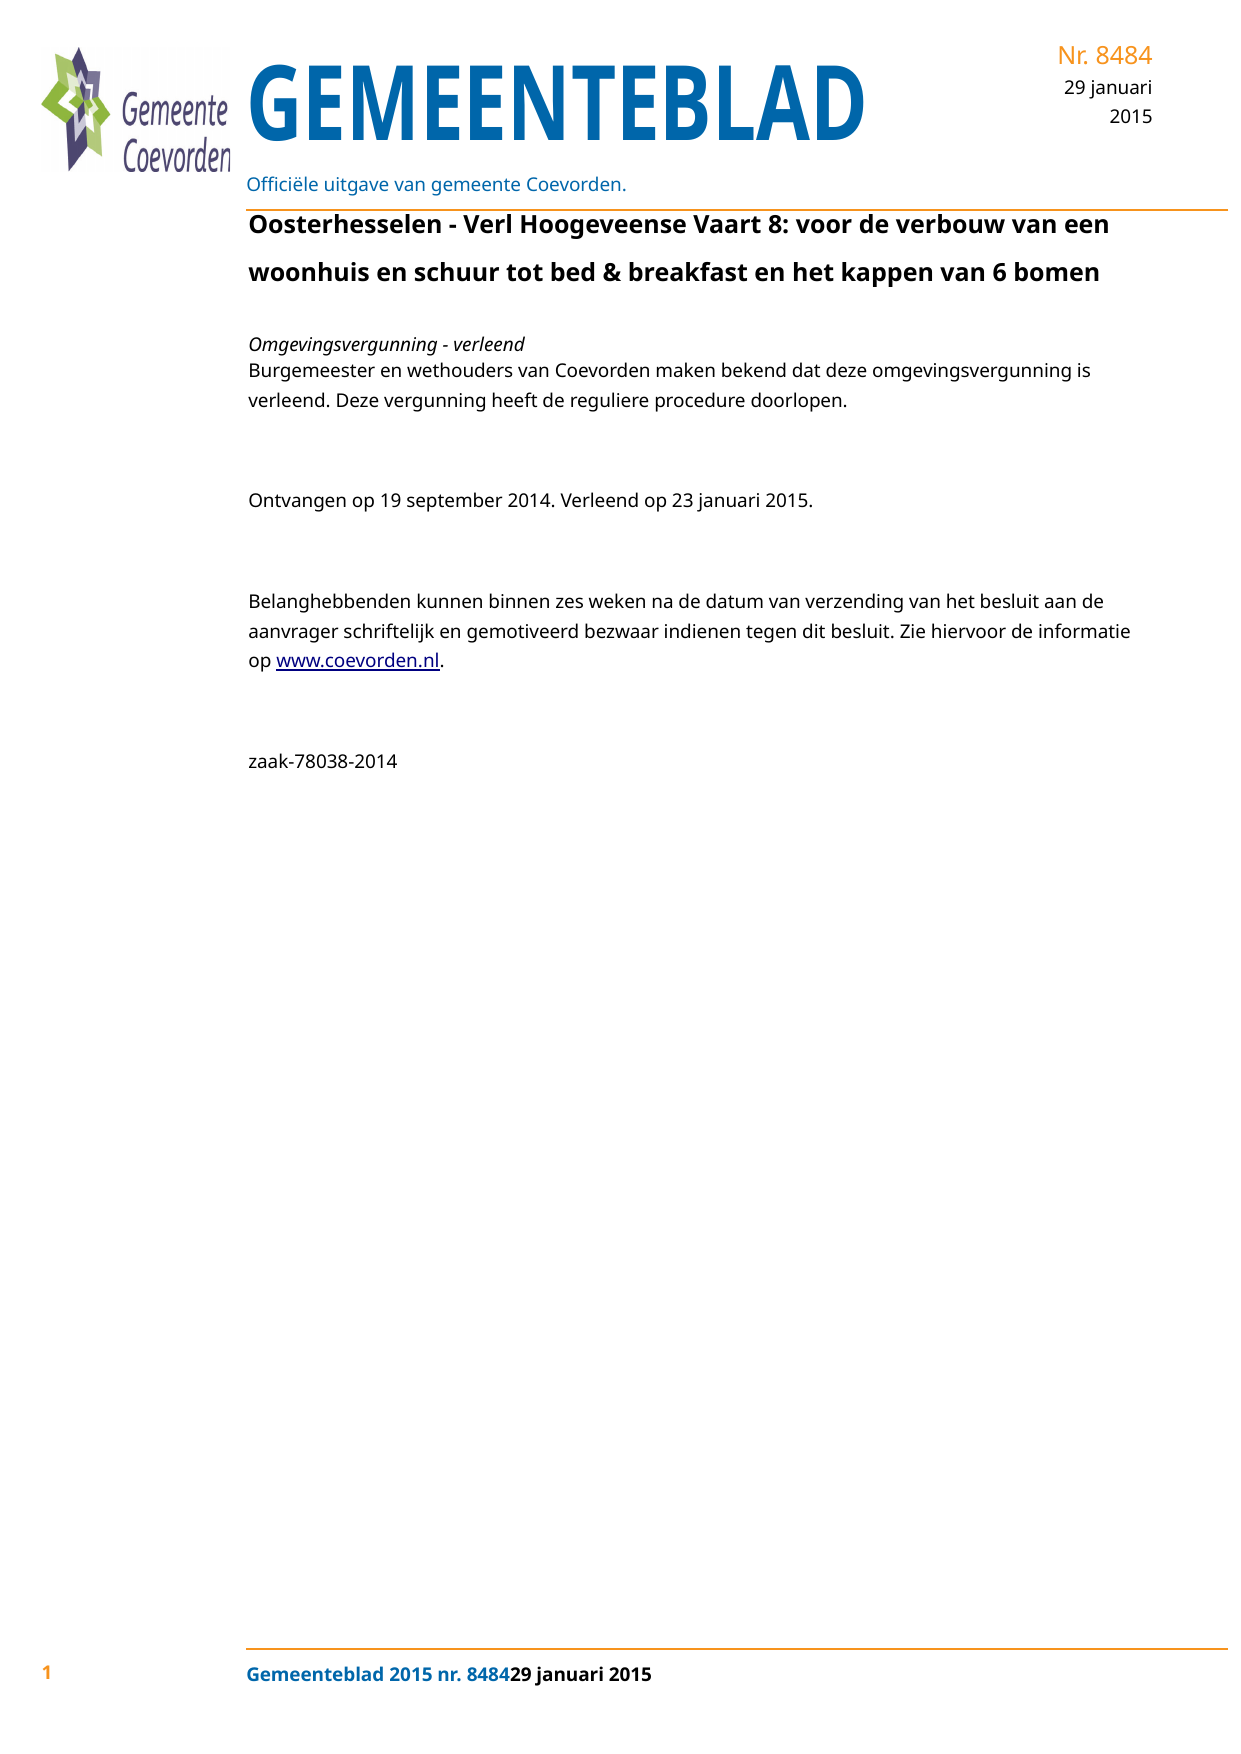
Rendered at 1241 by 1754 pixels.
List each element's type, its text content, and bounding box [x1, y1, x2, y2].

picture [41, 47, 231, 172]
text Ontvangen op 19 september 2014. Verleend op 23 januari 2015. [248, 488, 1152, 513]
text Oosterhesselen - Verl Hoogeveense Vaart 8: voor de verbouw van een woonhuis en schuur tot bed & breakfast en het kappen van 6 bomen [248, 211, 1152, 288]
text Burgemeester en wethouders van Coevorden maken bekend dat deze omgevingsvergunning is verleend. Deze vergunning heeft de reguliere procedure doorlopen. [248, 357, 1152, 412]
text Omgevingsvergunning - verleend [248, 331, 1152, 357]
text zaak-78038-2014 [248, 748, 1152, 774]
text Belanghebbenden kunnen binnen zes weken na de datum van verzending van het besluit aan de aanvrager schriftelijk en gemotiveerd bezwaar indienen tegen dit besluit. Zie hiervoor de informatie op www.coevorden.nl. [248, 588, 1152, 673]
